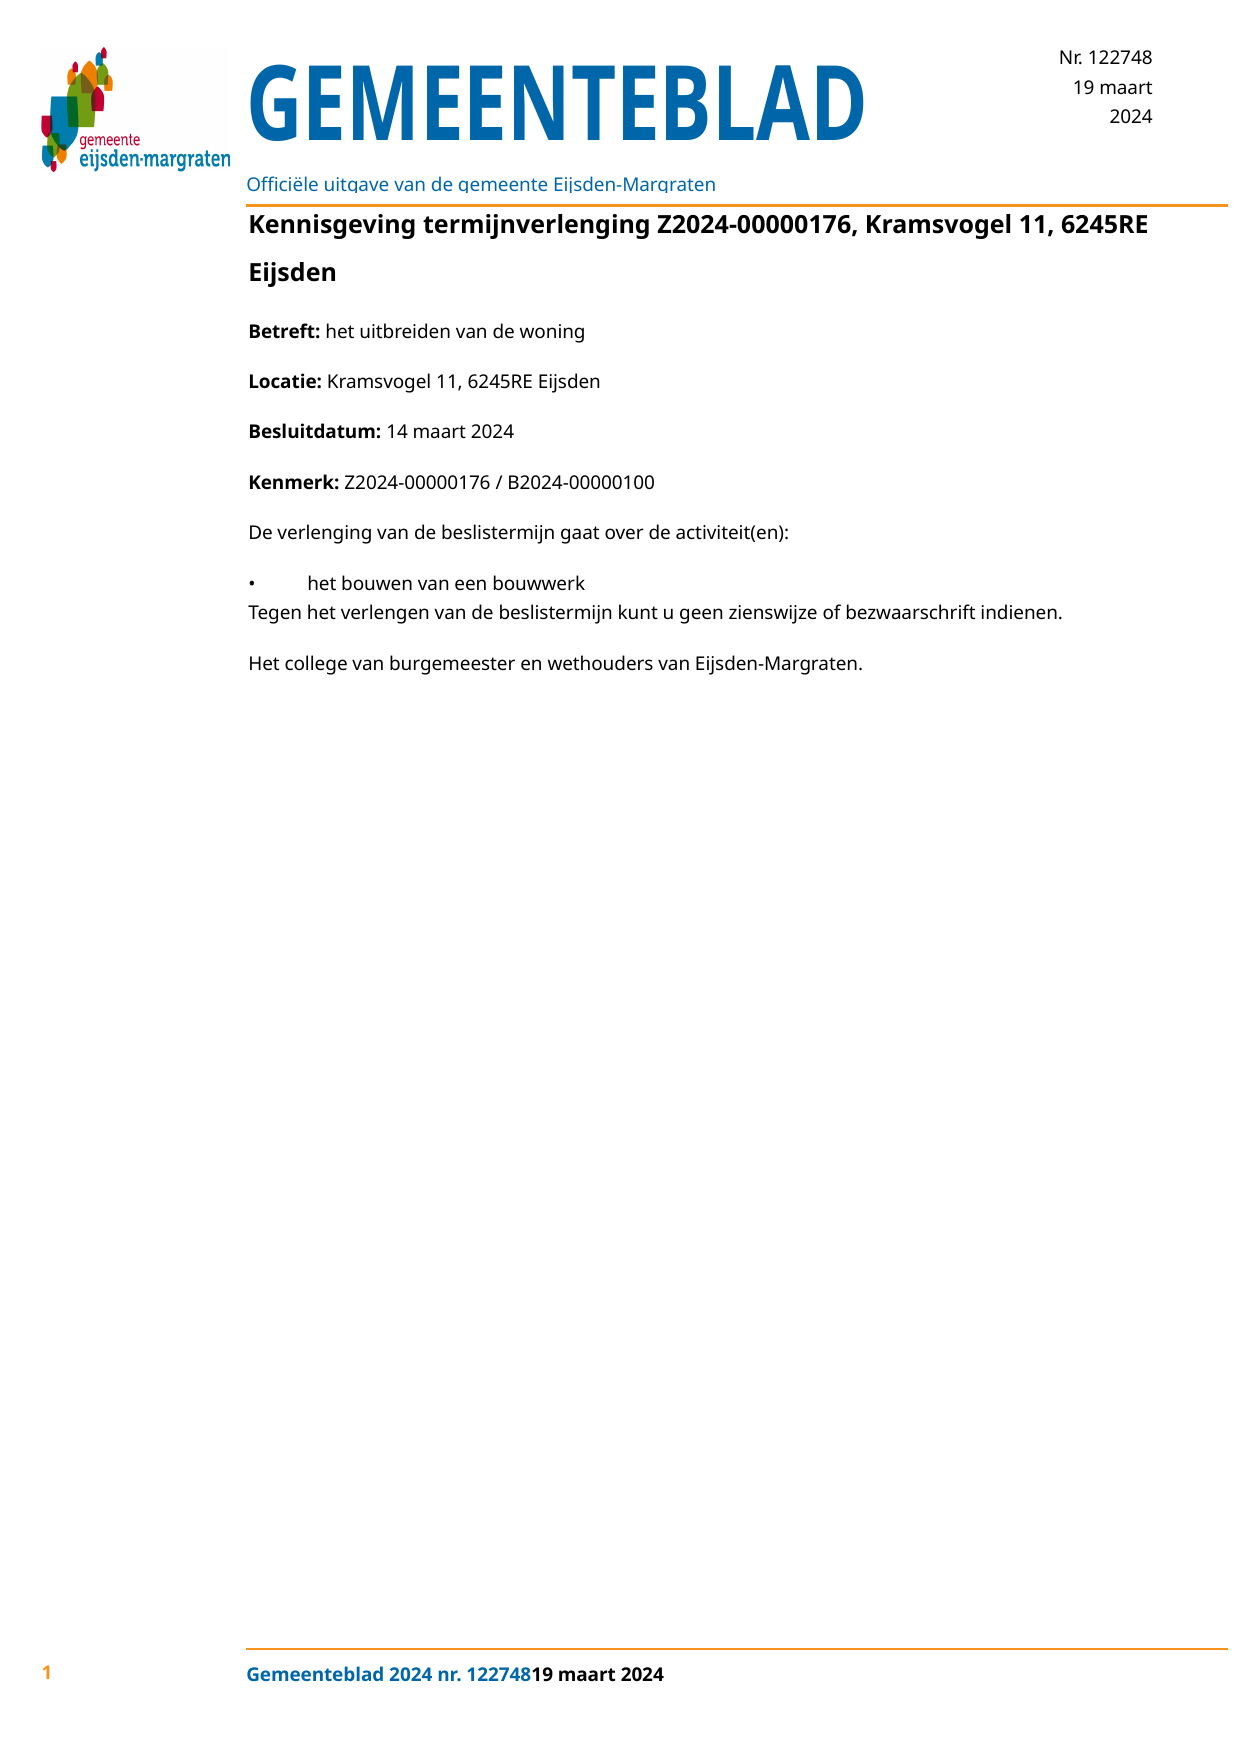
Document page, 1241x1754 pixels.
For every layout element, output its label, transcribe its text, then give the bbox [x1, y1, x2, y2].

text Betreft: het uitbreiden van de woning [248, 318, 1152, 344]
text Kennisgeving termijnverlenging Z2024-00000176, Kramsvogel 11, 6245RE Eijsden [248, 207, 1152, 288]
text Tegen het verlengen van de beslistermijn kunt u geen zienswijze of bezwaarschrift indienen. [248, 599, 1152, 625]
text Het college van burgemeester en wethouders van Eijsden-Margraten. [248, 650, 1152, 676]
text De verlenging van de beslistermijn gaat over de activiteit(en): [248, 519, 1152, 545]
text Besluitdatum: 14 maart 2024 [248, 419, 1152, 444]
text Kenmerk: Z2024-00000176 / B2024-00000100 [248, 469, 1152, 495]
picture [41, 47, 231, 172]
list het bouwen van een bouwwerk [248, 570, 1152, 596]
text Locatie: Kramsvogel 11, 6245RE Eijsden [248, 368, 1152, 394]
